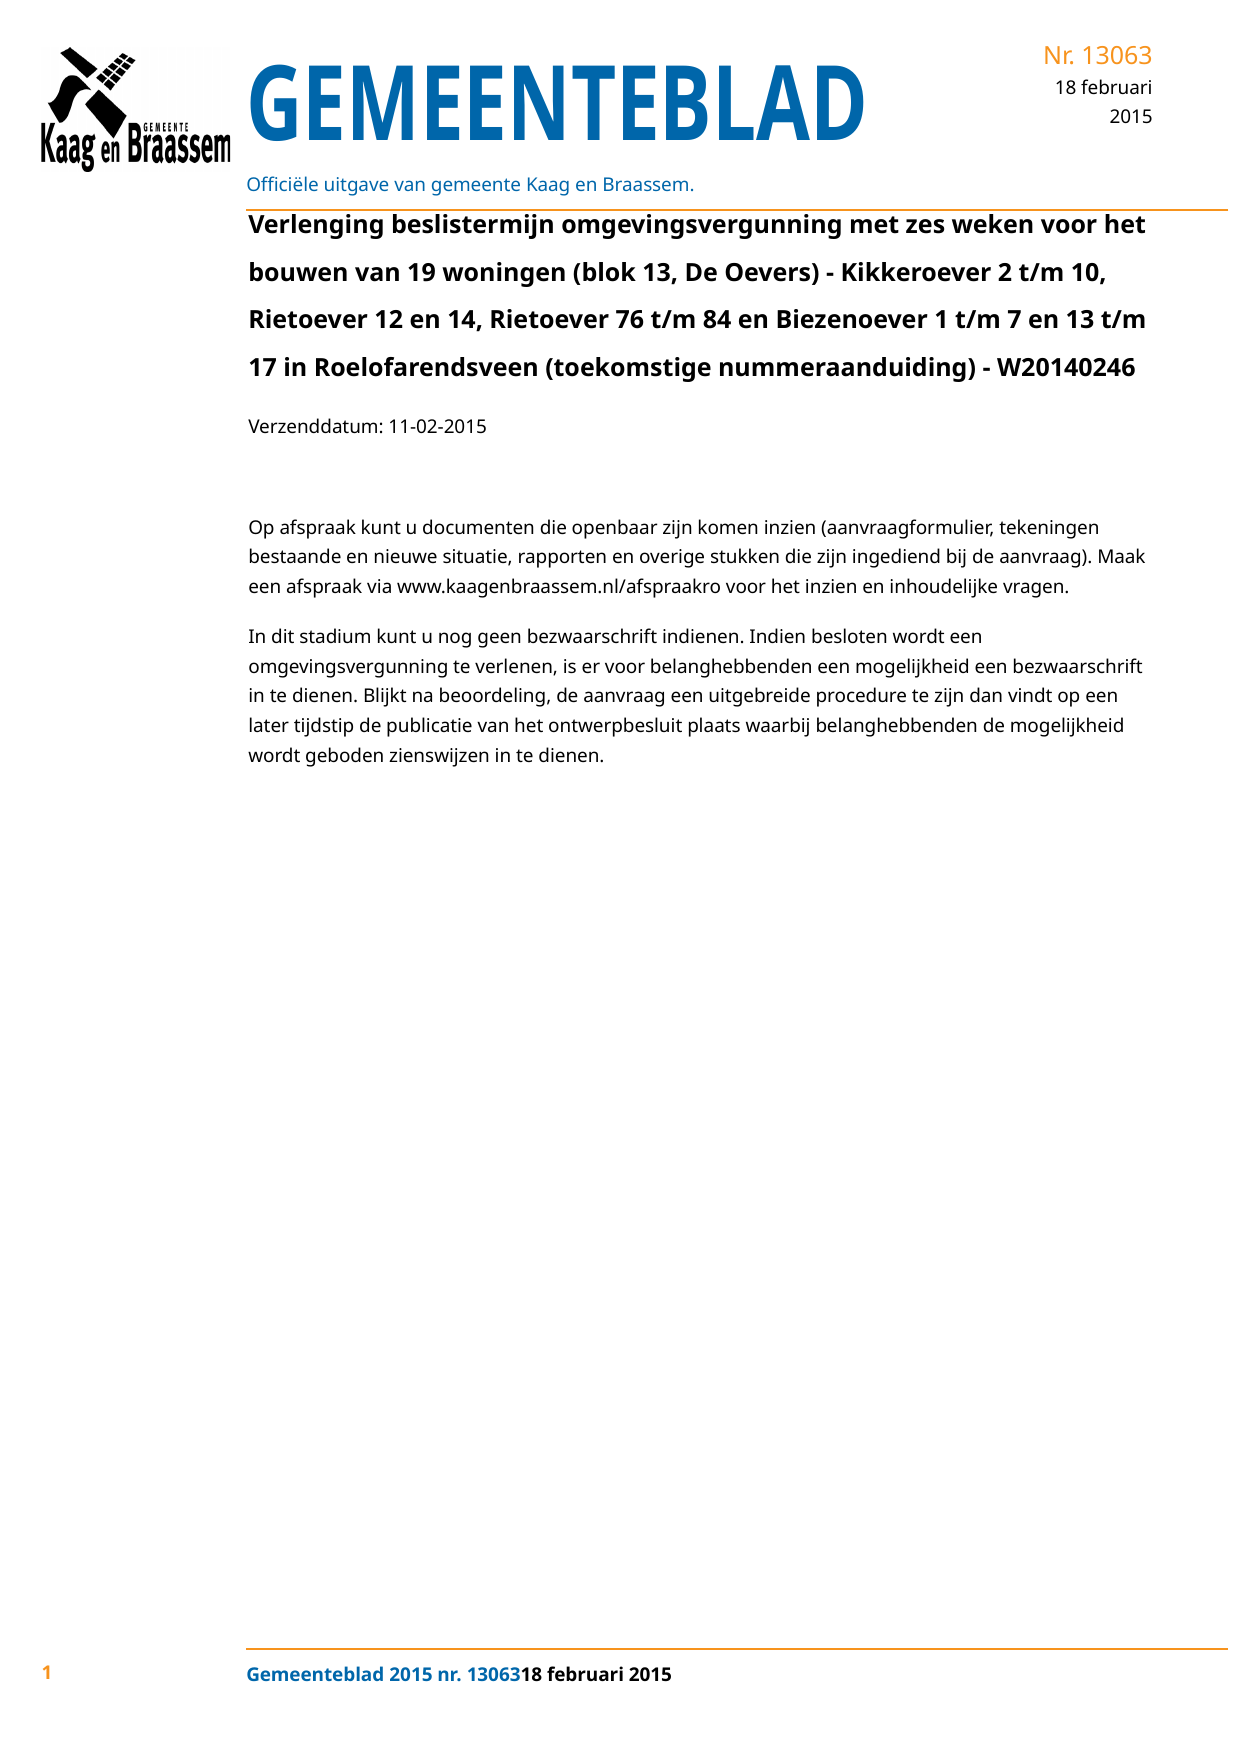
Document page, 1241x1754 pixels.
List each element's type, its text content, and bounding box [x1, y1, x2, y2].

text In dit stadium kunt u nog geen bezwaarschrift indienen. Indien besloten wordt een omgevingsvergunning te verlenen, is er voor belanghebbenden een mogelijkheid een bezwaarschrift in te dienen. Blijkt na beoordeling, de aanvraag een uitgebreide procedure te zijn dan vindt op een later tijdstip de publicatie van het ontwerpbesluit plaats waarbij belanghebbenden de mogelijkheid wordt geboden zienswijzen in te dienen. [248, 623, 1152, 768]
picture [41, 47, 231, 172]
text Op afspraak kunt u documenten die openbaar zijn komen inzien (aanvraagformulier, tekeningen bestaande en nieuwe situatie, rapporten en overige stukken die zijn ingediend bij de aanvraag). Maak een afspraak via www.kaagenbraassem.nl/afspraakro voor het inzien en inhoudelijke vragen. [248, 514, 1152, 599]
text Verzenddatum: 11-02-2015 [248, 413, 1152, 439]
text Verlenging beslistermijn omgevingsvergunning met zes weken voor het bouwen van 19 woningen (blok 13, De Oevers) - Kikkeroever 2 t/m 10, Rietoever 12 en 14, Rietoever 76 t/m 84 en Biezenoever 1 t/m 7 en 13 t/m 17 in Roelofarendsveen (toekomstige nummeraanduiding) - W20140246 [248, 211, 1152, 384]
